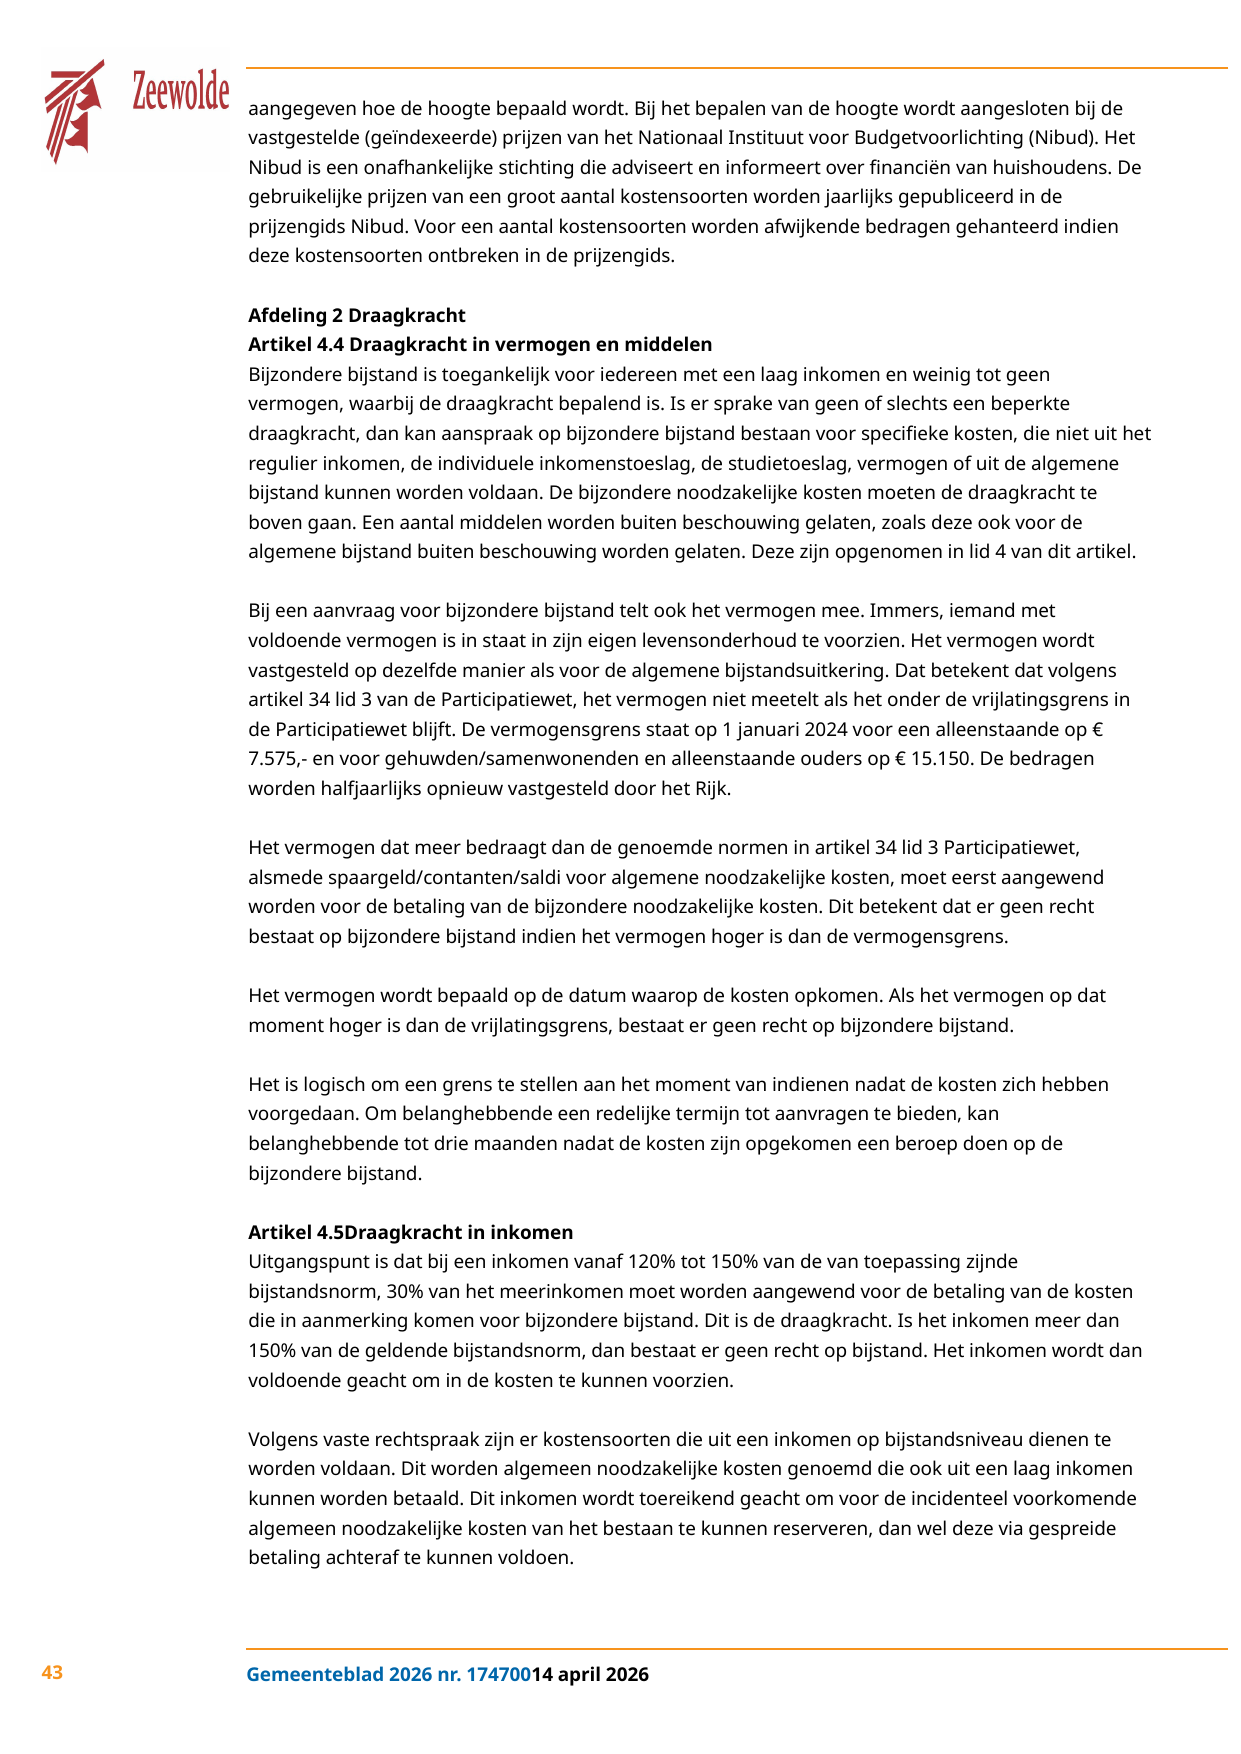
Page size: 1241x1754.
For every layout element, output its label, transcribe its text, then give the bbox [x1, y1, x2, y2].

text Het is logisch om een grens te stellen aan het moment van indienen nadat de kosten zich hebben voorgedaan. Om belanghebbende een redelijke termijn tot aanvragen te bieden, kan belanghebbende tot drie maanden nadat de kosten zijn opgekomen een beroep doen op de bijzondere bijstand. [248, 1071, 1152, 1186]
text Bij een aanvraag voor bijzondere bijstand telt ook het vermogen mee. Immers, iemand met voldoende vermogen is in staat in zijn eigen levensonderhoud te voorzien. Het vermogen wordt vastgesteld op dezelfde manier als voor de algemene bijstandsuitkering. Dat betekent dat volgens artikel 34 lid 3 van de Participatiewet, het vermogen niet meetelt als het onder de vrijlatingsgrens in de Participatiewet blijft. De vermogensgrens staat op 1 januari 2024 voor een alleenstaande op € 7.575,- en voor gehuwden/samenwonenden en alleenstaande ouders op € 15.150. De bedragen worden halfjaarlijks opnieuw vastgesteld door het Rijk. [248, 598, 1152, 801]
text Artikel 4.5Draagkracht in inkomen [248, 1219, 1152, 1245]
text Volgens vaste rechtspraak zijn er kostensoorten die uit een inkomen op bijstandsniveau dienen te worden voldaan. Dit worden algemeen noodzakelijke kosten genoemd die ook uit een laag inkomen kunnen worden betaald. Dit inkomen wordt toereikend geacht om voor de incidenteel voorkomende algemeen noodzakelijke kosten van het bestaan te kunnen reserveren, dan wel deze via gespreide betaling achteraf te kunnen voldoen. [248, 1426, 1152, 1570]
text Uitgangspunt is dat bij een inkomen vanaf 120% tot 150% van de van toepassing zijnde bijstandsnorm, 30% van het meerinkomen moet worden aangewend voor de betaling van de kosten die in aanmerking komen voor bijzondere bijstand. Dit is de draagkracht. Is het inkomen meer dan 150% van de geldende bijstandsnorm, dan bestaat er geen recht op bijstand. Het inkomen wordt dan voldoende geacht om in de kosten te kunnen voorzien. [248, 1248, 1152, 1393]
text Artikel 4.4 Draagkracht in vermogen en middelen [248, 331, 1152, 357]
text Het vermogen dat meer bedraagt dan de genoemde normen in artikel 34 lid 3 Participatiewet, alsmede spaargeld/contanten/saldi voor algemene noodzakelijke kosten, moet eerst aangewend worden voor de betaling van de bijzondere noodzakelijke kosten. Dit betekent dat er geen recht bestaat op bijzondere bijstand indien het vermogen hoger is dan de vermogensgrens. [248, 834, 1152, 949]
picture [41, 47, 231, 172]
text Bijzondere bijstand is toegankelijk voor iedereen met een laag inkomen en weinig tot geen vermogen, waarbij de draagkracht bepalend is. Is er sprake van geen of slechts een beperkte draagkracht, dan kan aanspraak op bijzondere bijstand bestaan voor specifieke kosten, die niet uit het regulier inkomen, de individuele inkomenstoeslag, de studietoeslag, vermogen of uit de algemene bijstand kunnen worden voldaan. De bijzondere noodzakelijke kosten moeten de draagkracht te boven gaan. Een aantal middelen worden buiten beschouwing gelaten, zoals deze ook voor de algemene bijstand buiten beschouwing worden gelaten. Deze zijn opgenomen in lid 4 van dit artikel. [248, 361, 1152, 564]
text aangegeven hoe de hoogte bepaald wordt. Bij het bepalen van de hoogte wordt aangesloten bij de vastgestelde (geïndexeerde) prijzen van het Nationaal Instituut voor Budgetvoorlichting (Nibud). Het Nibud is een onafhankelijke stichting die adviseert en informeert over financiën van huishoudens. De gebruikelijke prijzen van een groot aantal kostensoorten worden jaarlijks gepubliceerd in de prijzengids Nibud. Voor een aantal kostensoorten worden afwijkende bedragen gehanteerd indien deze kostensoorten ontbreken in de prijzengids. [248, 95, 1152, 268]
text Het vermogen wordt bepaald op de datum waarop de kosten opkomen. Als het vermogen op dat moment hoger is dan de vrijlatingsgrens, bestaat er geen recht op bijzondere bijstand. [248, 982, 1152, 1038]
text Afdeling 2 Draagkracht [248, 302, 1152, 328]
